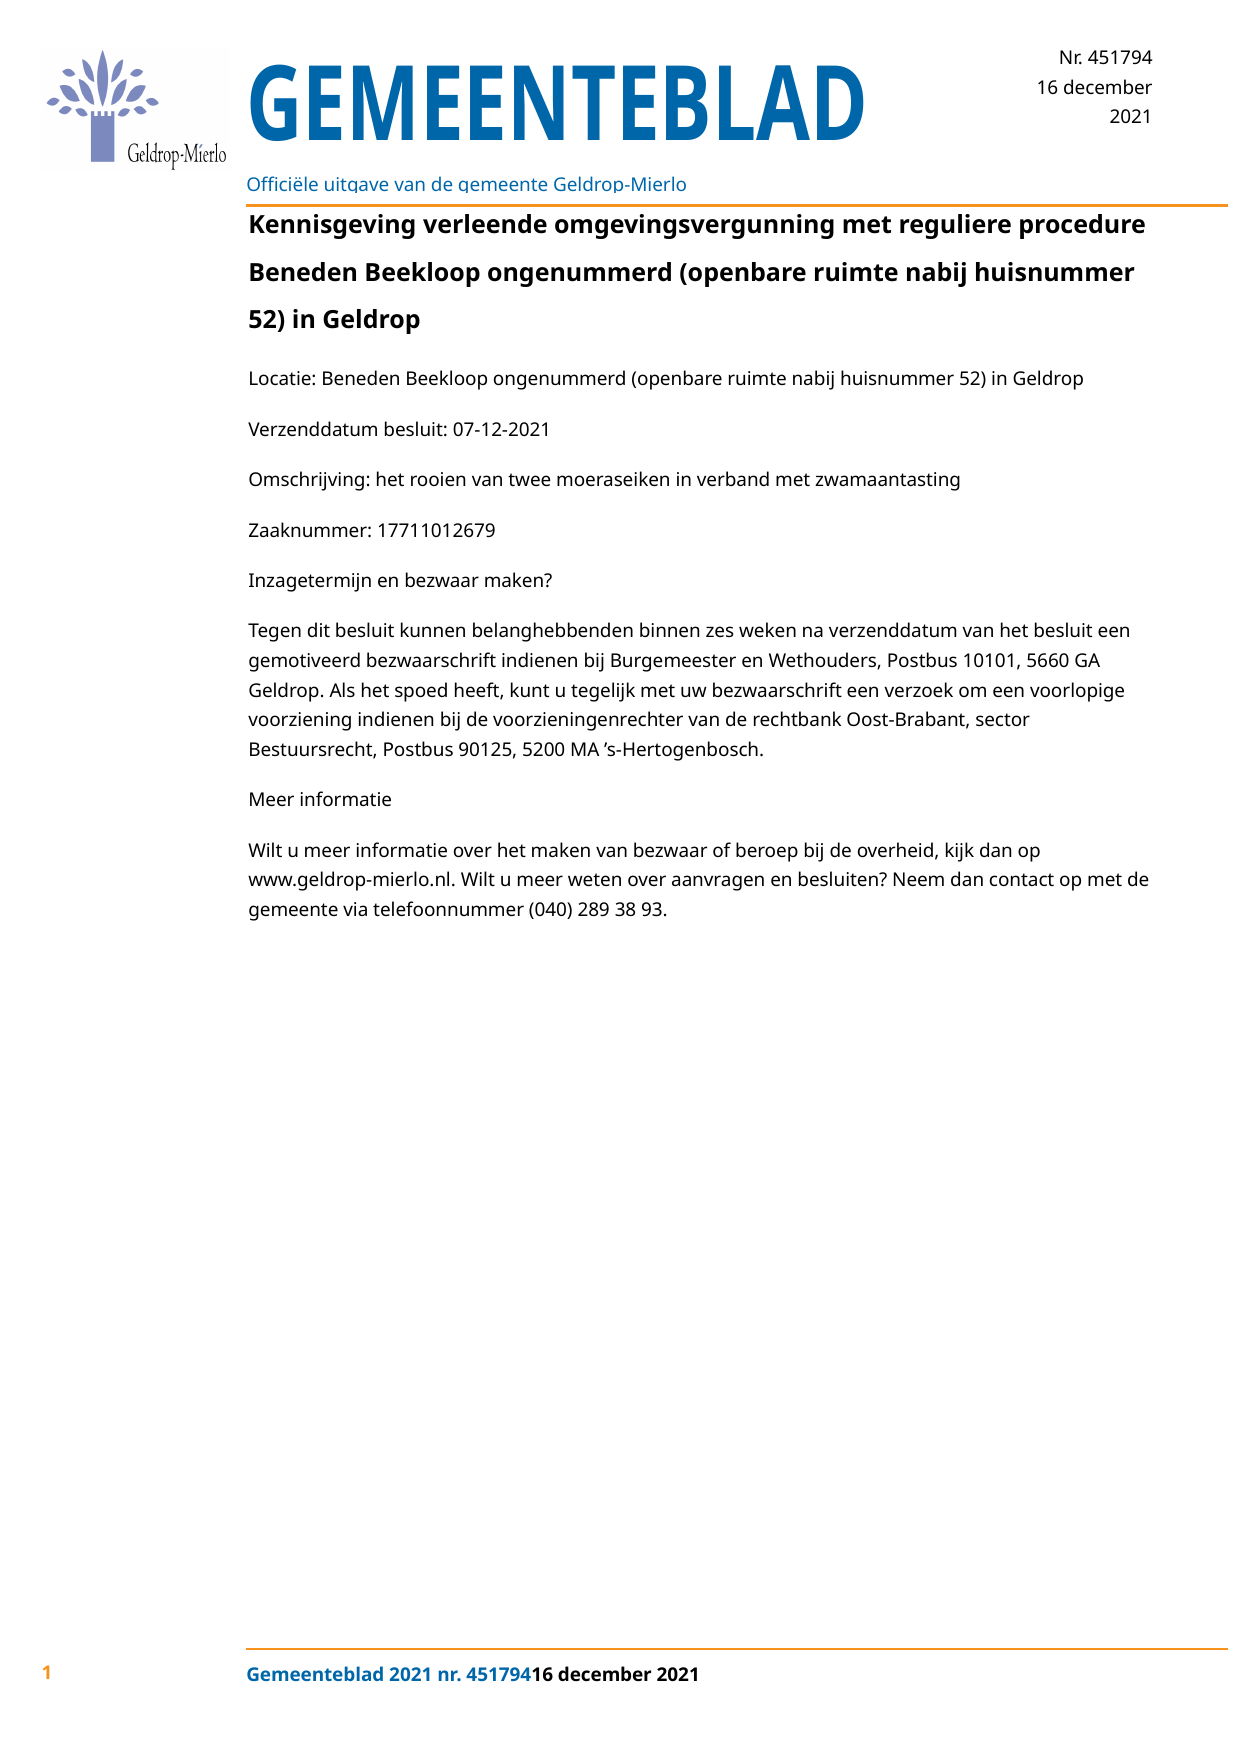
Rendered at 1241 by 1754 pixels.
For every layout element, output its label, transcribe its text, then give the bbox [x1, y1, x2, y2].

text Verzenddatum besluit: 07-12-2021 [248, 416, 1152, 442]
text Zaaknummer: 17711012679 [248, 517, 1152, 542]
text Tegen dit besluit kunnen belanghebbenden binnen zes weken na verzenddatum van het besluit een gemotiveerd bezwaarschrift indienen bij Burgemeester en Wethouders, Postbus 10101, 5660 GA Geldrop. Als het spoed heeft, kunt u tegelijk met uw bezwaarschrift een verzoek om een voorlopige voorziening indienen bij de voorzieningenrechter van de rechtbank Oost-Brabant, sector Bestuursrecht, Postbus 90125, 5200 MA ’s-Hertogenbosch. [248, 618, 1152, 762]
text Locatie: Beneden Beekloop ongenummerd (openbare ruimte nabij huisnummer 52) in Geldrop [248, 366, 1152, 391]
picture [41, 47, 231, 172]
text Omschrijving: het rooien van twee moeraseiken in verband met zwamaantasting [248, 466, 1152, 492]
text Meer informatie [248, 786, 1152, 812]
text Inzagetermijn en bezwaar maken? [248, 567, 1152, 593]
text Wilt u meer informatie over het maken van bezwaar of beroep bij de overheid, kijk dan op www.geldrop-mierlo.nl. Wilt u meer weten over aanvragen en besluiten? Neem dan contact op met de gemeente via telefoonnummer (040) 289 38 93. [248, 837, 1152, 922]
text Kennisgeving verleende omgevingsvergunning met reguliere procedure Beneden Beekloop ongenummerd (openbare ruimte nabij huisnummer 52) in Geldrop [248, 207, 1152, 336]
